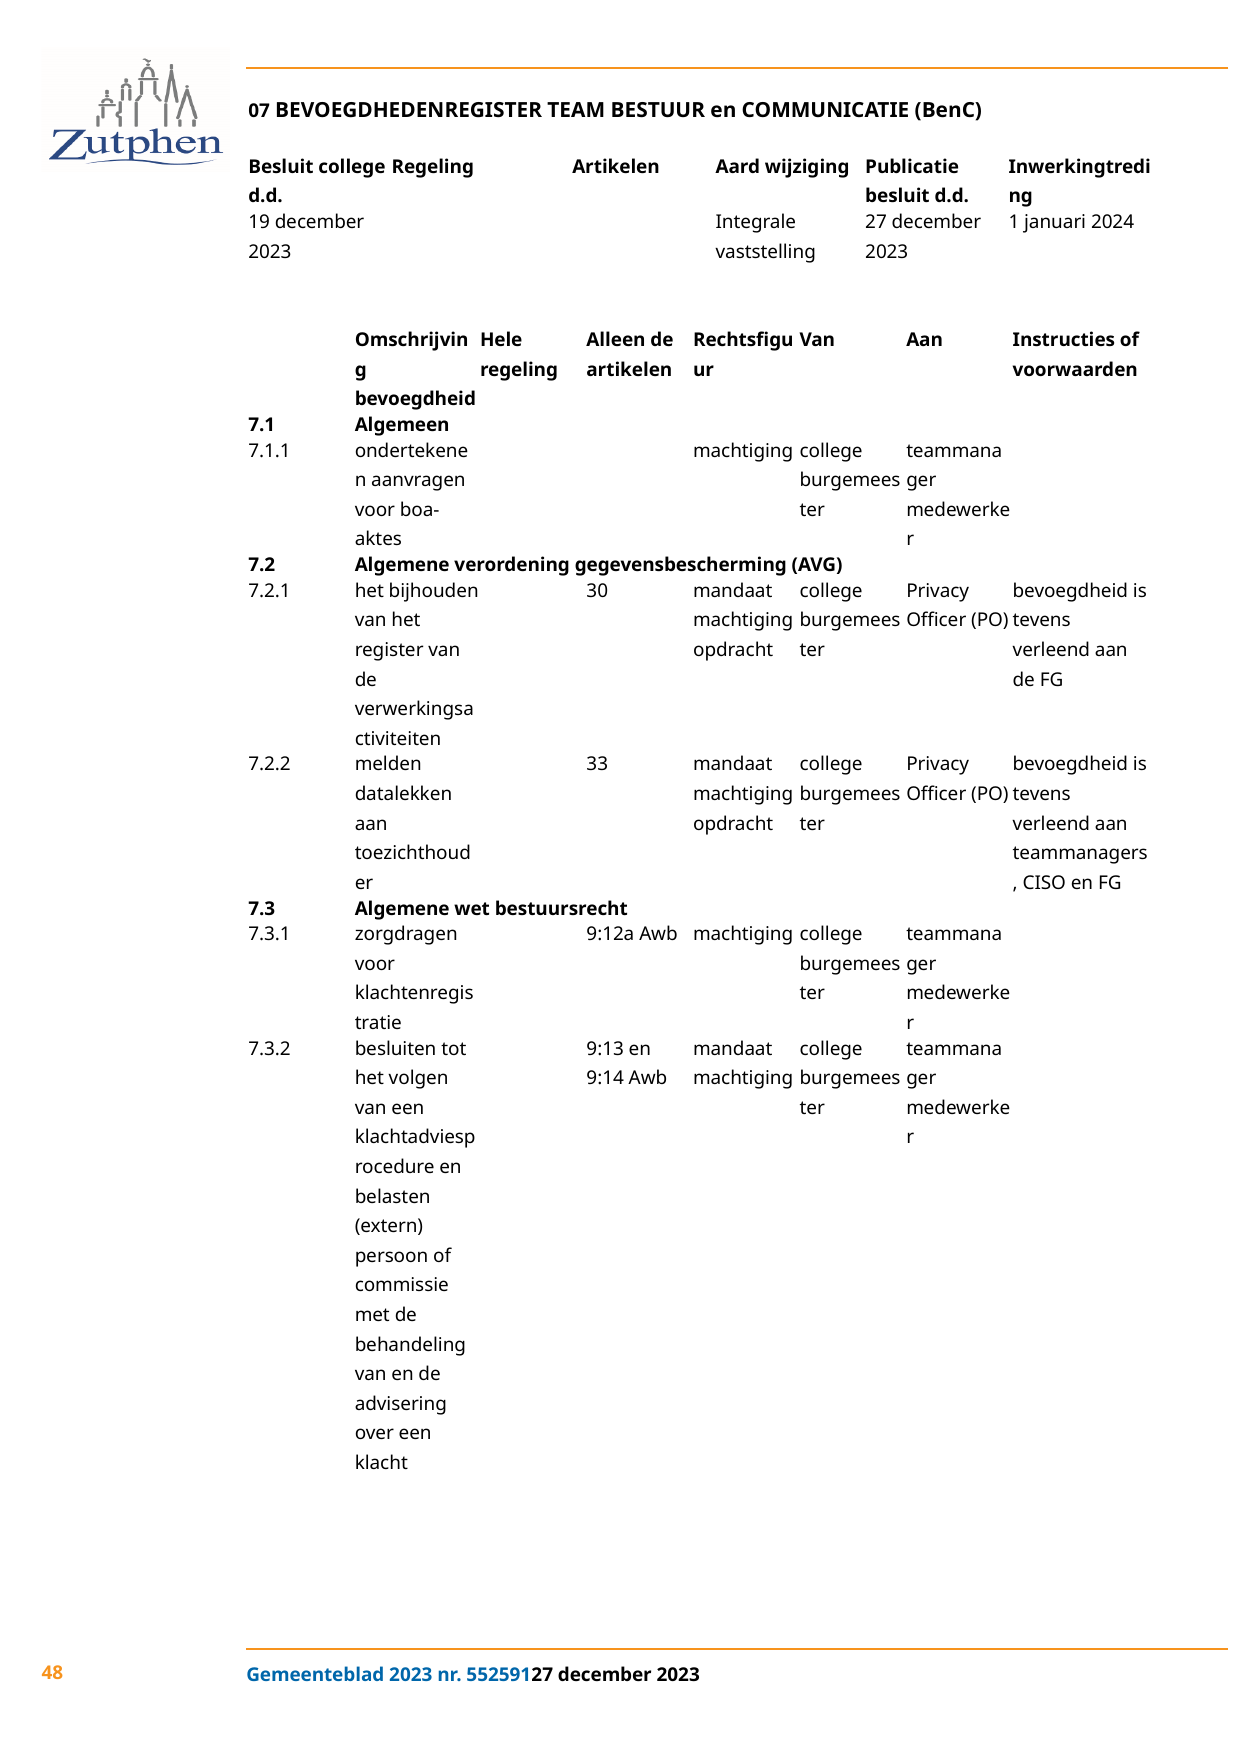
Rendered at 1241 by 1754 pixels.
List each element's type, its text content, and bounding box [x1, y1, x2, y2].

table_cell 7.1 [248, 411, 354, 437]
table_header Inwerkingtreding [1008, 153, 1152, 208]
table_cell 7.2.2 [248, 751, 354, 895]
table_cell 7.3 [248, 895, 354, 920]
table_header Alleen de artikelen [586, 326, 693, 411]
table_cell Privacy Officer (PO) [906, 577, 1012, 751]
table_header Publicatie besluit d.d. [865, 153, 1008, 208]
table_cell [480, 920, 586, 1035]
table_cell college burgemeester [799, 1035, 906, 1475]
table_cell [572, 208, 715, 264]
table_header Van [799, 326, 906, 411]
table_cell [480, 437, 586, 551]
table_cell college burgemeester [799, 920, 906, 1035]
picture [41, 47, 231, 172]
table_cell bevoegdheid is tevens verleend aan de FG [1013, 577, 1152, 751]
table_cell melden datalekken aan toezichthouder [355, 751, 480, 895]
table_header [248, 326, 354, 411]
table_cell Algemeen [355, 411, 1152, 437]
table_cell teammanager medewerker [906, 437, 1012, 551]
table_cell mandaat machtiging opdracht [693, 751, 799, 895]
table_cell college burgemeester [799, 577, 906, 751]
table_cell mandaat machtiging [693, 1035, 799, 1475]
table_cell teammanager medewerker [906, 1035, 1012, 1475]
table_cell besluiten tot het volgen van een klachtadviesprocedure en belasten (extern) persoon of commissie met de behandeling van en de advisering over een klacht [355, 1035, 480, 1475]
table_header Besluit college d.d. [248, 153, 391, 208]
table_cell bevoegdheid is tevens verleend aan teammanagers, CISO en FG [1013, 751, 1152, 895]
text 07 BEVOEGDHEDENREGISTER TEAM BESTUUR en COMMUNICATIE (BenC) [248, 95, 1152, 123]
table_cell college burgemeester [799, 437, 906, 551]
table_cell 7.1.1 [248, 437, 354, 551]
table_cell 27 december 2023 [865, 208, 1008, 264]
table_header Aard wijziging [715, 153, 865, 208]
table_cell 9:12a Awb [586, 920, 693, 1035]
table_cell 9:13 en 9:14 Awb [586, 1035, 693, 1475]
table_header Regeling [391, 153, 572, 208]
table_cell machtiging [693, 920, 799, 1035]
table_header Aan [906, 326, 1012, 411]
table_cell Integrale vaststelling [715, 208, 865, 264]
table_header Hele regeling [480, 326, 586, 411]
table_header Omschrijving bevoegdheid [355, 326, 480, 411]
table_cell [480, 577, 586, 751]
table_cell 33 [586, 751, 693, 895]
table_cell [480, 1035, 586, 1475]
table_cell Algemene verordening gegevensbescherming (AVG) [355, 551, 1152, 577]
table_cell ondertekenen aanvragen voor boa-aktes [355, 437, 480, 551]
table_cell 30 [586, 577, 693, 751]
table_cell [391, 208, 572, 264]
table_header Artikelen [572, 153, 715, 208]
table_cell teammanager medewerker [906, 920, 1012, 1035]
table_cell 7.2.1 [248, 577, 354, 751]
table_header Rechtsfiguur [693, 326, 799, 411]
table_cell machtiging [693, 437, 799, 551]
table_cell mandaat machtiging opdracht [693, 577, 799, 751]
table_header Instructies of voorwaarden [1013, 326, 1152, 411]
table_cell 19 december 2023 [248, 208, 391, 264]
table_cell 1 januari 2024 [1008, 208, 1152, 264]
table_cell Privacy Officer (PO) [906, 751, 1012, 895]
table_cell Algemene wet bestuursrecht [355, 895, 1152, 920]
table_cell [1013, 1035, 1152, 1475]
table_cell 7.3.2 [248, 1035, 354, 1475]
table_cell [586, 437, 693, 551]
table_cell [480, 751, 586, 895]
table_cell [1013, 920, 1152, 1035]
table_cell college burgemeester [799, 751, 906, 895]
table_cell het bijhouden van het register van de verwerkingsactiviteiten [355, 577, 480, 751]
table_cell 7.3.1 [248, 920, 354, 1035]
table_cell 7.2 [248, 551, 354, 577]
table_cell [1013, 437, 1152, 551]
table_cell zorgdragen voor klachtenregistratie [355, 920, 480, 1035]
